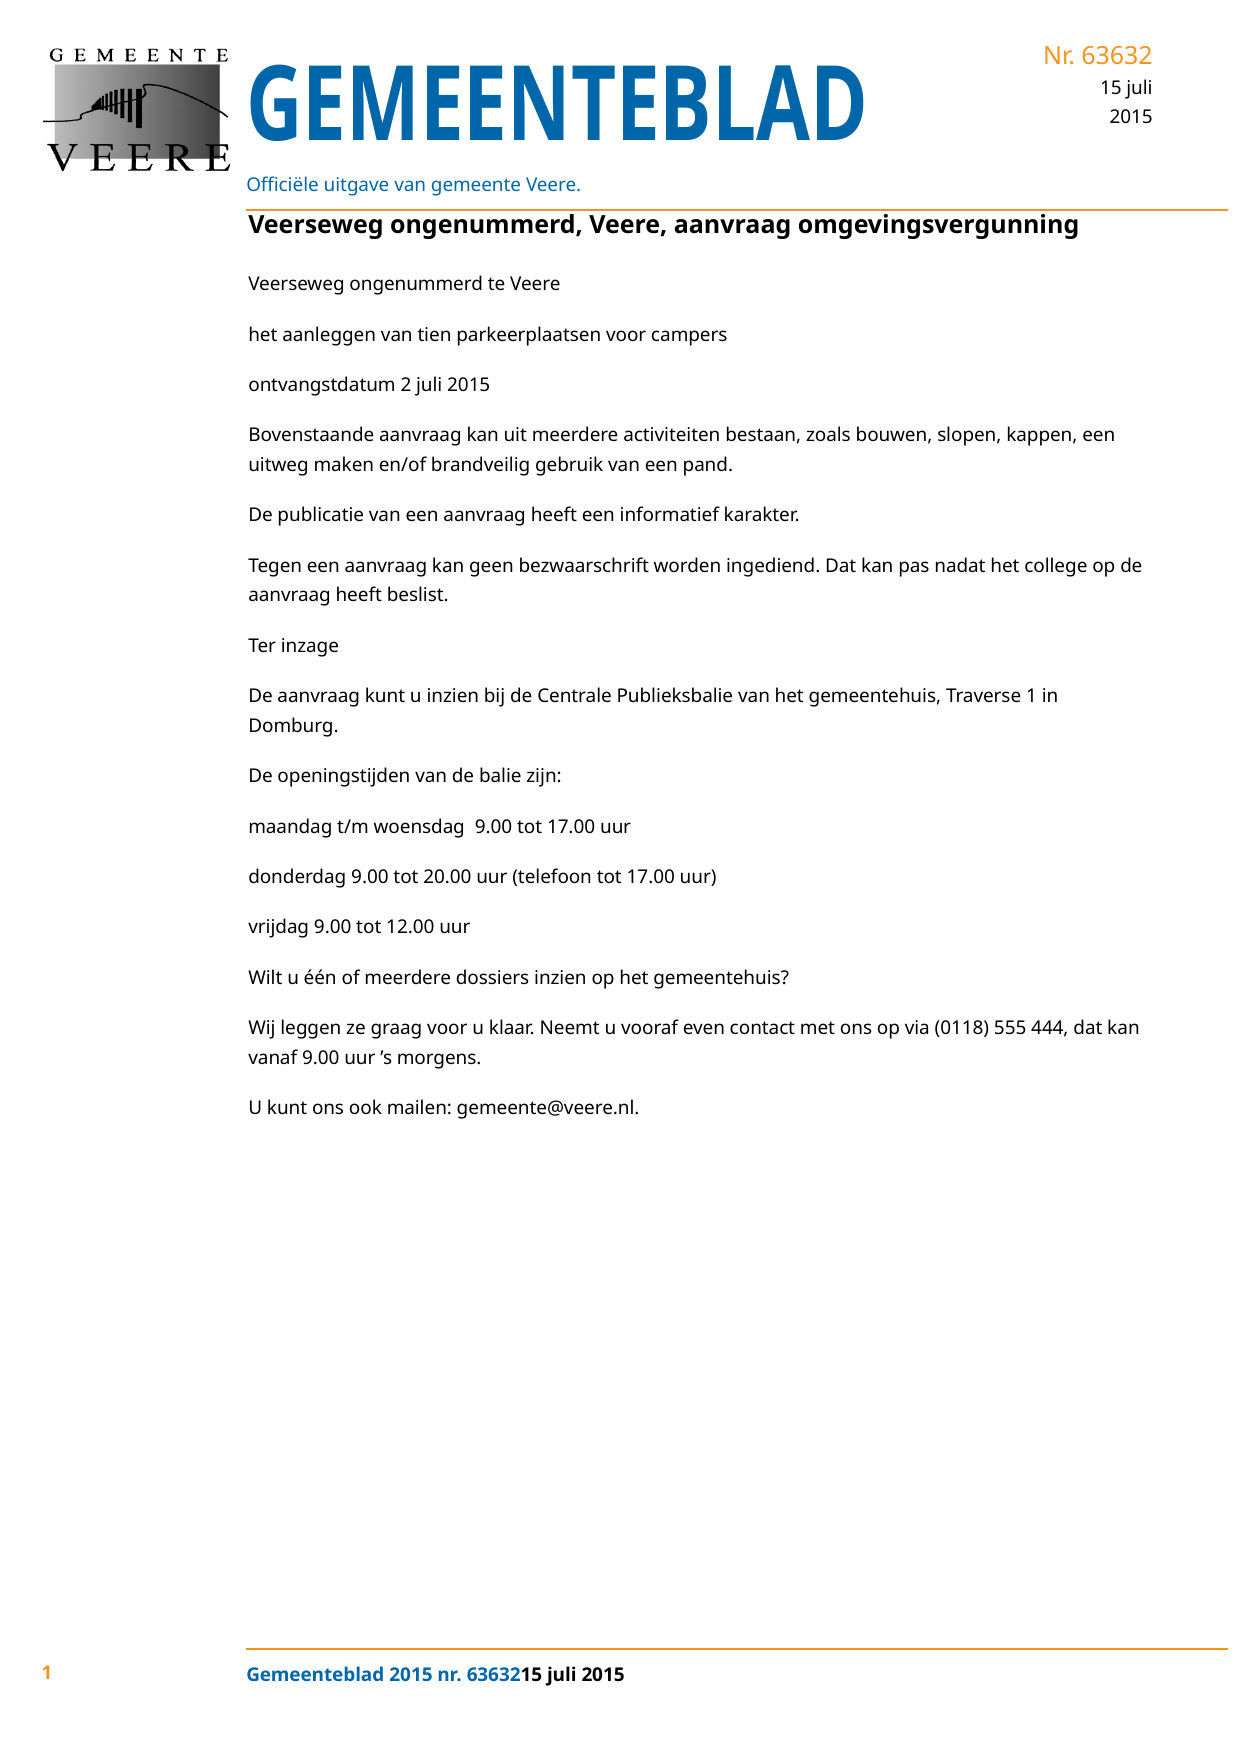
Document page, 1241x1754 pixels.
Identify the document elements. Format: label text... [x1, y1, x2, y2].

text het aanleggen van tien parkeerplaatsen voor campers [248, 321, 1152, 346]
text Veerseweg ongenummerd, Veere, aanvraag omgevingsvergunning [248, 211, 1152, 241]
text ontvangstdatum 2 juli 2015 [248, 371, 1152, 397]
text donderdag 9.00 tot 20.00 uur (telefoon tot 17.00 uur) [248, 863, 1152, 889]
text De aanvraag kunt u inzien bij de Centrale Publieksbalie van het gemeentehuis, Traverse 1 in Domburg. [248, 682, 1152, 738]
text Wij leggen ze graag voor u klaar. Neemt u vooraf even contact met ons op via (0118) 555 444, dat kan vanaf 9.00 uur ’s morgens. [248, 1014, 1152, 1070]
text Veerseweg ongenummerd te Veere [248, 270, 1152, 296]
text U kunt ons ook mailen: gemeente@veere.nl. [248, 1094, 1152, 1120]
text maandag t/m woensdag 9.00 tot 17.00 uur [248, 813, 1152, 838]
text Wilt u één of meerdere dossiers inzien op het gemeentehuis? [248, 964, 1152, 990]
text Tegen een aanvraag kan geen bezwaarschrift worden ingediend. Dat kan pas nadat het college op de aanvraag heeft beslist. [248, 552, 1152, 607]
picture [41, 47, 231, 172]
text Ter inzage [248, 632, 1152, 658]
text Bovenstaande aanvraag kan uit meerdere activiteiten bestaan, zoals bouwen, slopen, kappen, een uitweg maken en/of brandveilig gebruik van een pand. [248, 422, 1152, 477]
text De publicatie van een aanvraag heeft een informatief karakter. [248, 502, 1152, 527]
text De openingstijden van de balie zijn: [248, 762, 1152, 788]
text vrijdag 9.00 tot 12.00 uur [248, 914, 1152, 939]
